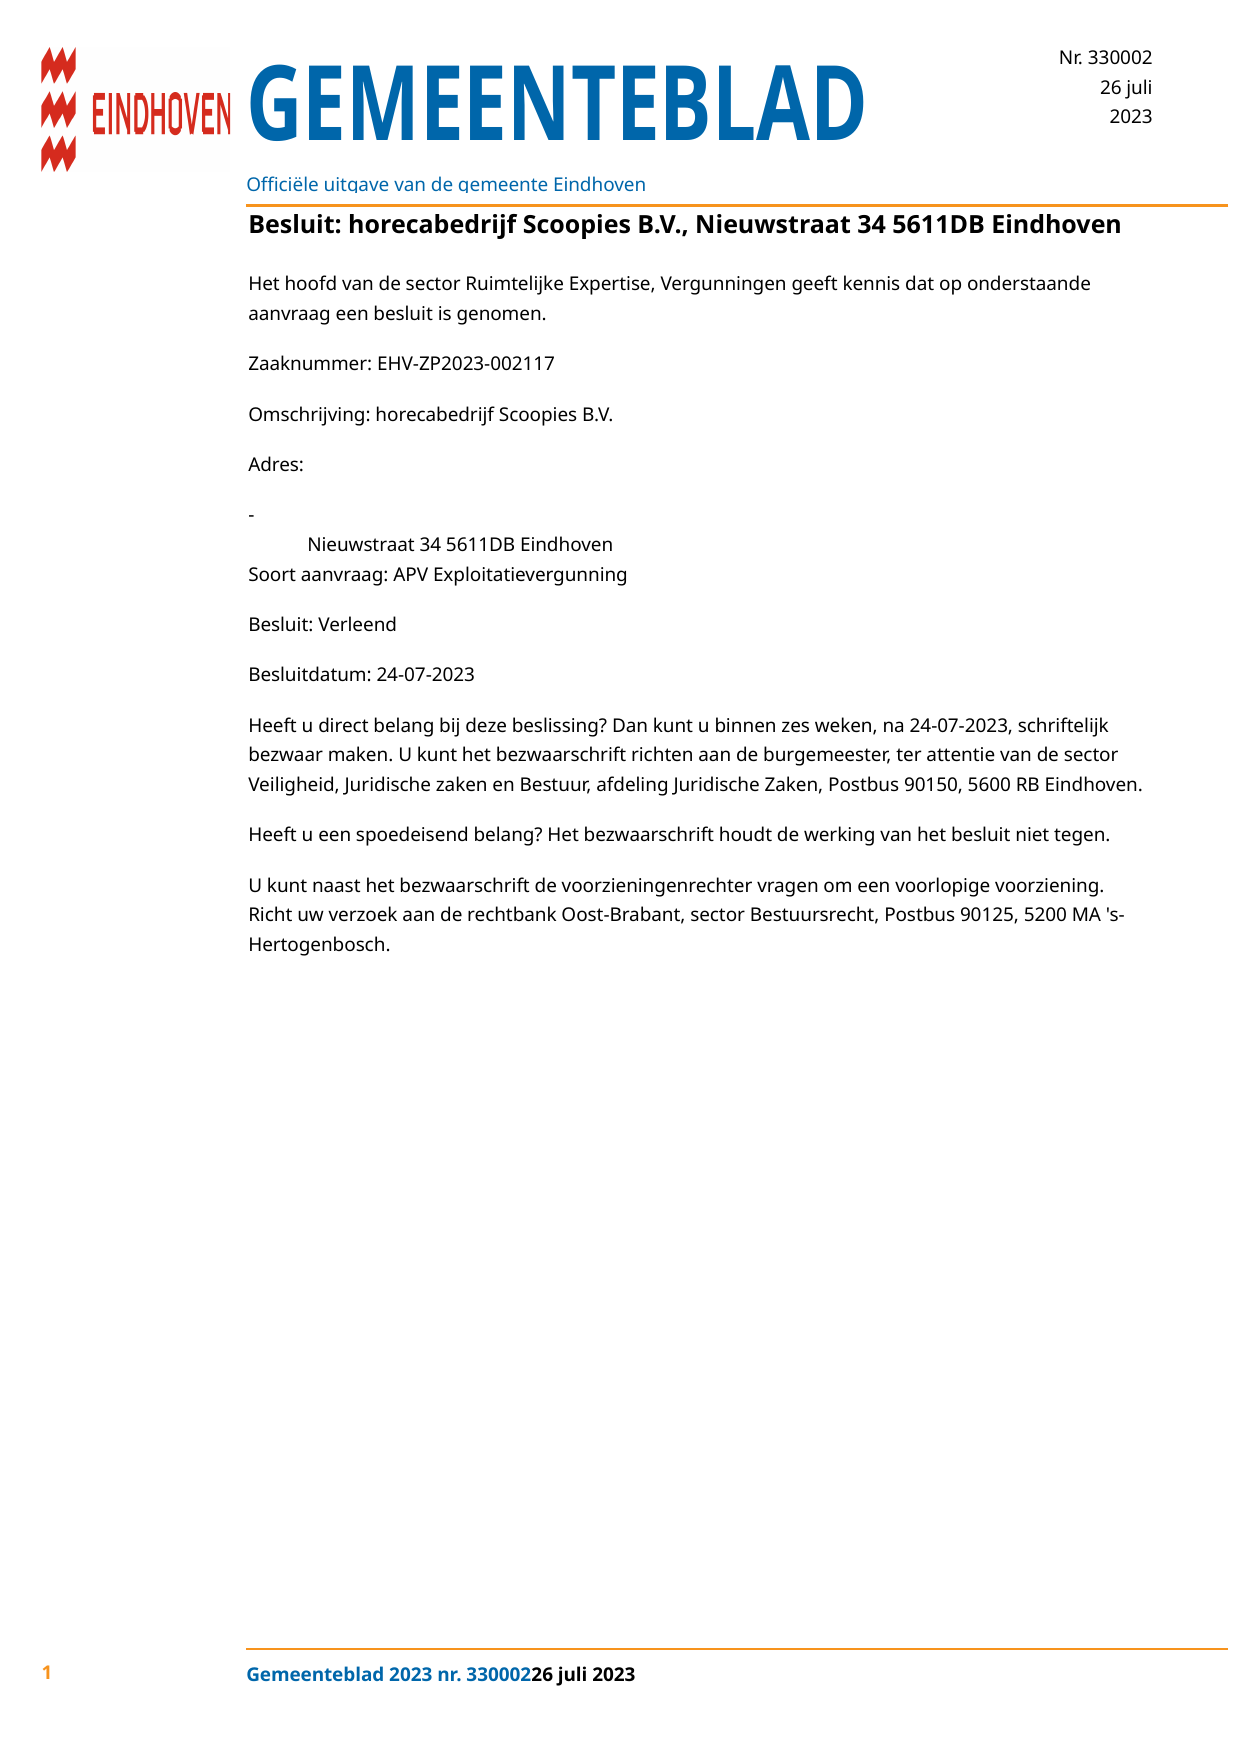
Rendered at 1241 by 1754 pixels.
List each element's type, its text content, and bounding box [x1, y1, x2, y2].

text Heeft u direct belang bij deze beslissing? Dan kunt u binnen zes weken, na 24-07-2023, schriftelijk bezwaar maken. U kunt het bezwaarschrift richten aan de burgemeester, ter attentie van de sector Veiligheid, Juridische zaken en Bestuur, afdeling Juridische Zaken, Postbus 90150, 5600 RB Eindhoven. [248, 712, 1152, 797]
text Heeft u een spoedeisend belang? Het bezwaarschrift houdt de werking van het besluit niet tegen. [248, 822, 1152, 847]
text Het hoofd van de sector Ruimtelijke Expertise, Vergunningen geeft kennis dat op onderstaande aanvraag een besluit is genomen. [248, 270, 1152, 326]
text Soort aanvraag: APV Exploitatievergunning [248, 561, 1152, 586]
text Adres: [248, 451, 1152, 477]
text U kunt naast het bezwaarschrift de voorzieningenrechter vragen om een voorlopige voorziening. Richt uw verzoek aan de rechtbank Oost-Brabant, sector Bestuursrecht, Postbus 90125, 5200 MA 's-Hertogenbosch. [248, 872, 1152, 957]
text Omschrijving: horecabedrijf Scoopies B.V. [248, 401, 1152, 426]
text Besluitdatum: 24-07-2023 [248, 662, 1152, 687]
picture [41, 47, 231, 172]
list Nieuwstraat 34 5611DB Eindhoven [248, 531, 1152, 557]
text Besluit: horecabedrijf Scoopies B.V., Nieuwstraat 34 5611DB Eindhoven [248, 207, 1152, 241]
text Besluit: Verleend [248, 611, 1152, 637]
text Zaaknummer: EHV-ZP2023-002117 [248, 350, 1152, 376]
